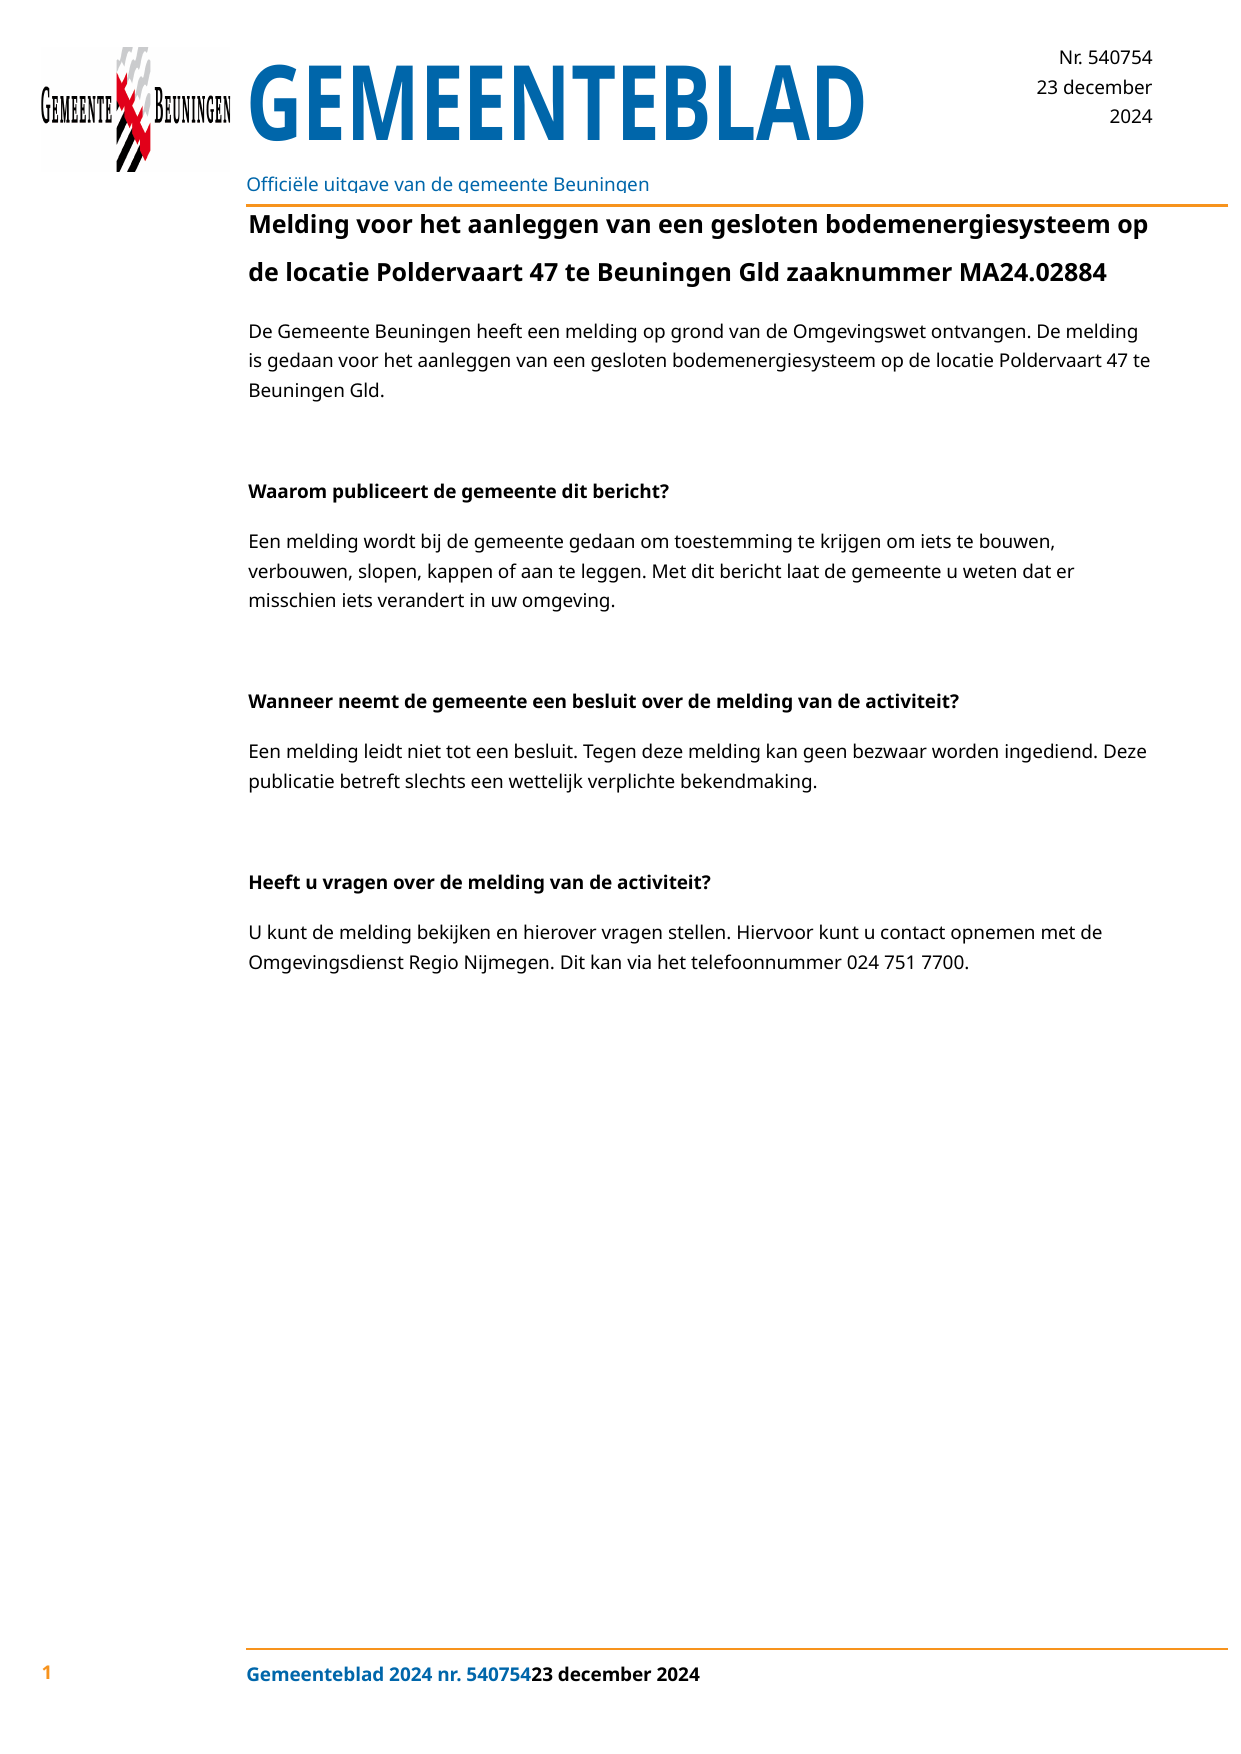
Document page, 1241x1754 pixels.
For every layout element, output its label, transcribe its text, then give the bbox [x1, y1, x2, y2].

text Heeft u vragen over de melding van de activiteit? [248, 869, 1152, 895]
text De Gemeente Beuningen heeft een melding op grond van de Omgevingswet ontvangen. De melding is gedaan voor het aanleggen van een gesloten bodemenergiesysteem op de locatie Poldervaart 47 te Beuningen Gld. [248, 318, 1152, 403]
text Melding voor het aanleggen van een gesloten bodemenergiesysteem op de locatie Poldervaart 47 te Beuningen Gld zaaknummer MA24.02884 [248, 207, 1152, 288]
text U kunt de melding bekijken en hierover vragen stellen. Hiervoor kunt u contact opnemen met de Omgevingsdienst Regio Nijmegen. Dit kan via het telefoonnummer 024 751 7700. [248, 919, 1152, 975]
text Wanneer neemt de gemeente een besluit over de melding van de activiteit? [248, 688, 1152, 714]
text Een melding leidt niet tot een besluit. Tegen deze melding kan geen bezwaar worden ingediend. Deze publicatie betreft slechts een wettelijk verplichte bekendmaking. [248, 739, 1152, 794]
text Waarom publiceert de gemeente dit bericht? [248, 478, 1152, 504]
text Een melding wordt bij de gemeente gedaan om toestemming te krijgen om iets te bouwen, verbouwen, slopen, kappen of aan te leggen. Met dit bericht laat de gemeente u weten dat er misschien iets verandert in uw omgeving. [248, 528, 1152, 613]
picture [41, 47, 231, 172]
